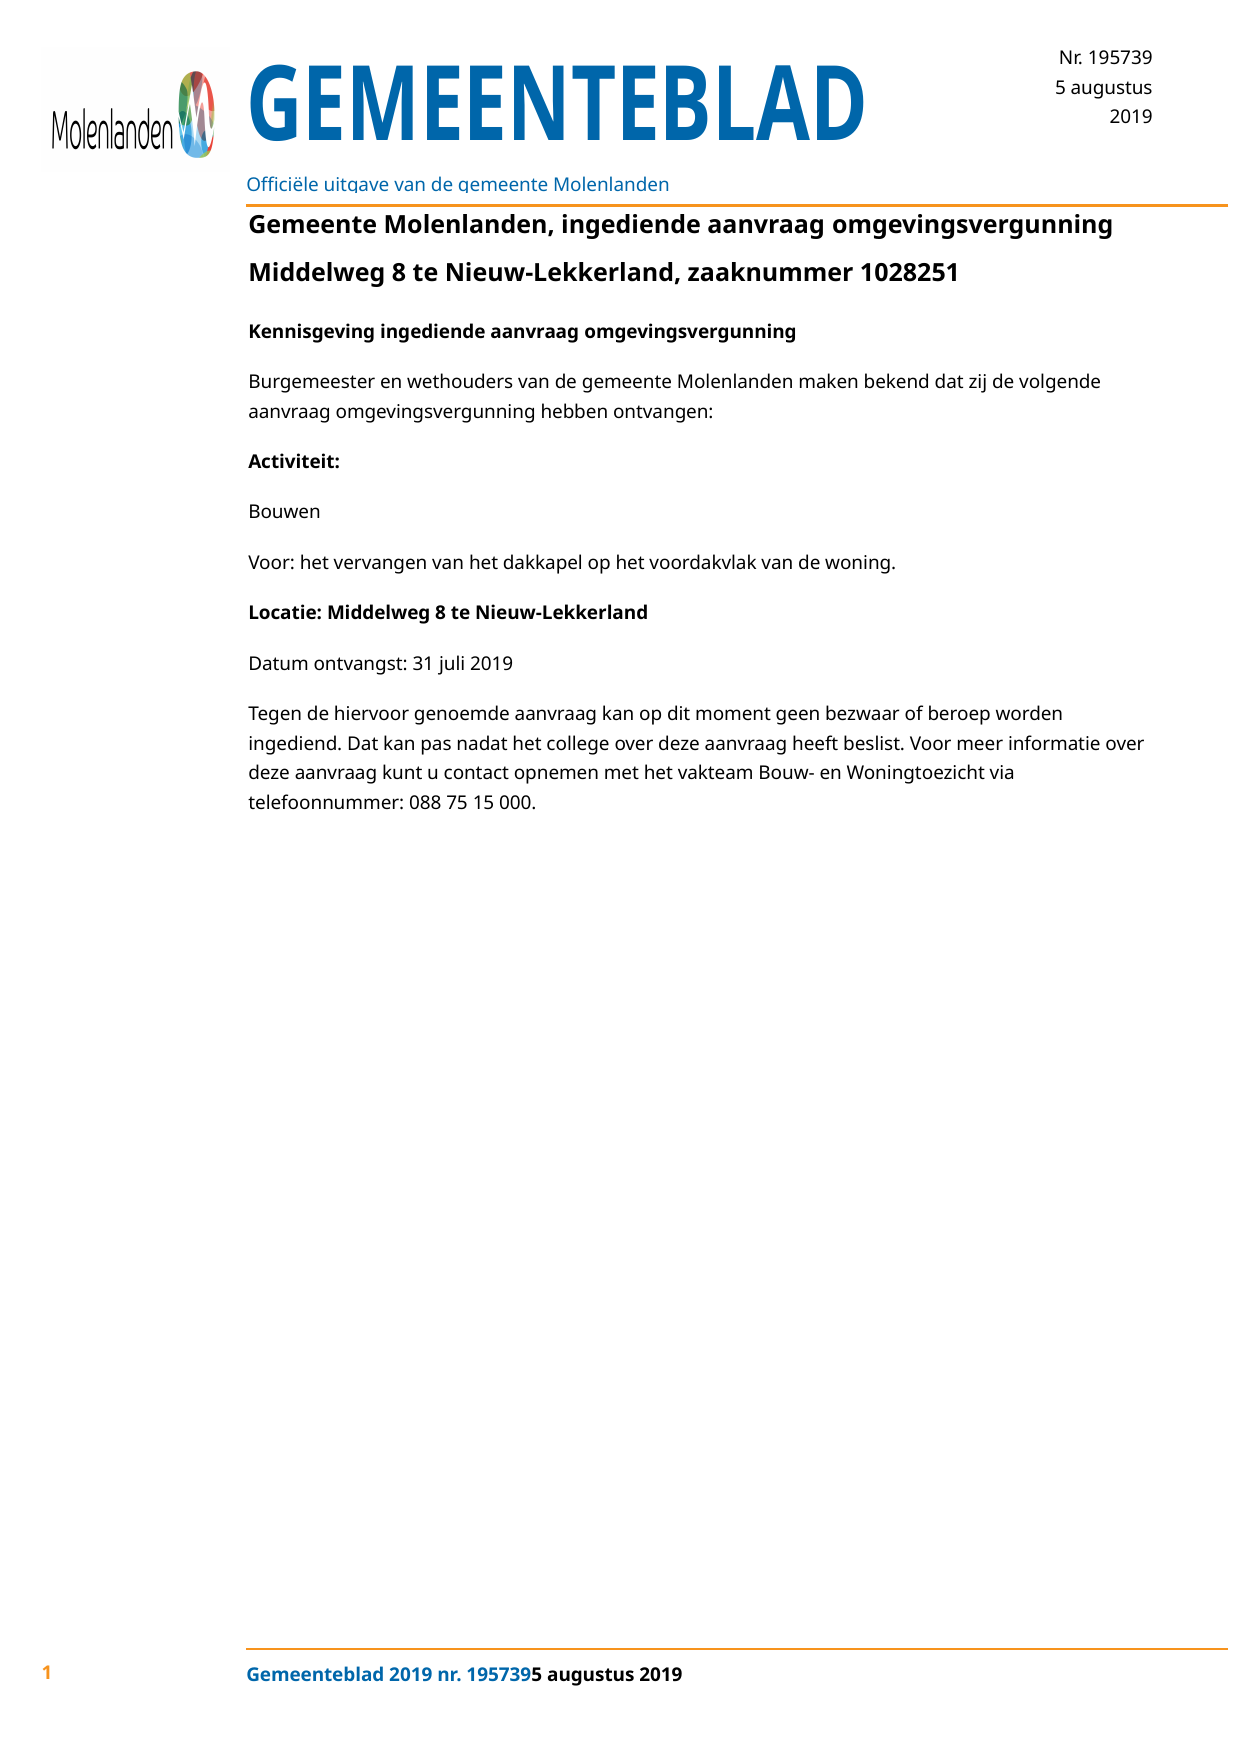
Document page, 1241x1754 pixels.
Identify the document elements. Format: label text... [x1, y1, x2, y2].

text Datum ontvangst: 31 juli 2019 [248, 650, 1152, 676]
text Kennisgeving ingediende aanvraag omgevingsvergunning [248, 318, 1152, 344]
text Activiteit: [248, 448, 1152, 474]
text Tegen de hiervoor genoemde aanvraag kan op dit moment geen bezwaar of beroep worden ingediend. Dat kan pas nadat het college over deze aanvraag heeft beslist. Voor meer informatie over deze aanvraag kunt u contact opnemen met het vakteam Bouw- en Woningtoezicht via telefoonnummer: 088 75 15 000. [248, 700, 1152, 815]
text Locatie: Middelweg 8 te Nieuw-Lekkerland [248, 599, 1152, 625]
text Gemeente Molenlanden, ingediende aanvraag omgevingsvergunning Middelweg 8 te Nieuw-Lekkerland, zaaknummer 1028251 [248, 207, 1152, 288]
text Burgemeester en wethouders van de gemeente Molenlanden maken bekend dat zij de volgende aanvraag omgevingsvergunning hebben ontvangen: [248, 368, 1152, 424]
picture [41, 47, 231, 172]
text Voor: het vervangen van het dakkapel op het voordakvlak van de woning. [248, 549, 1152, 575]
text Bouwen [248, 499, 1152, 524]
